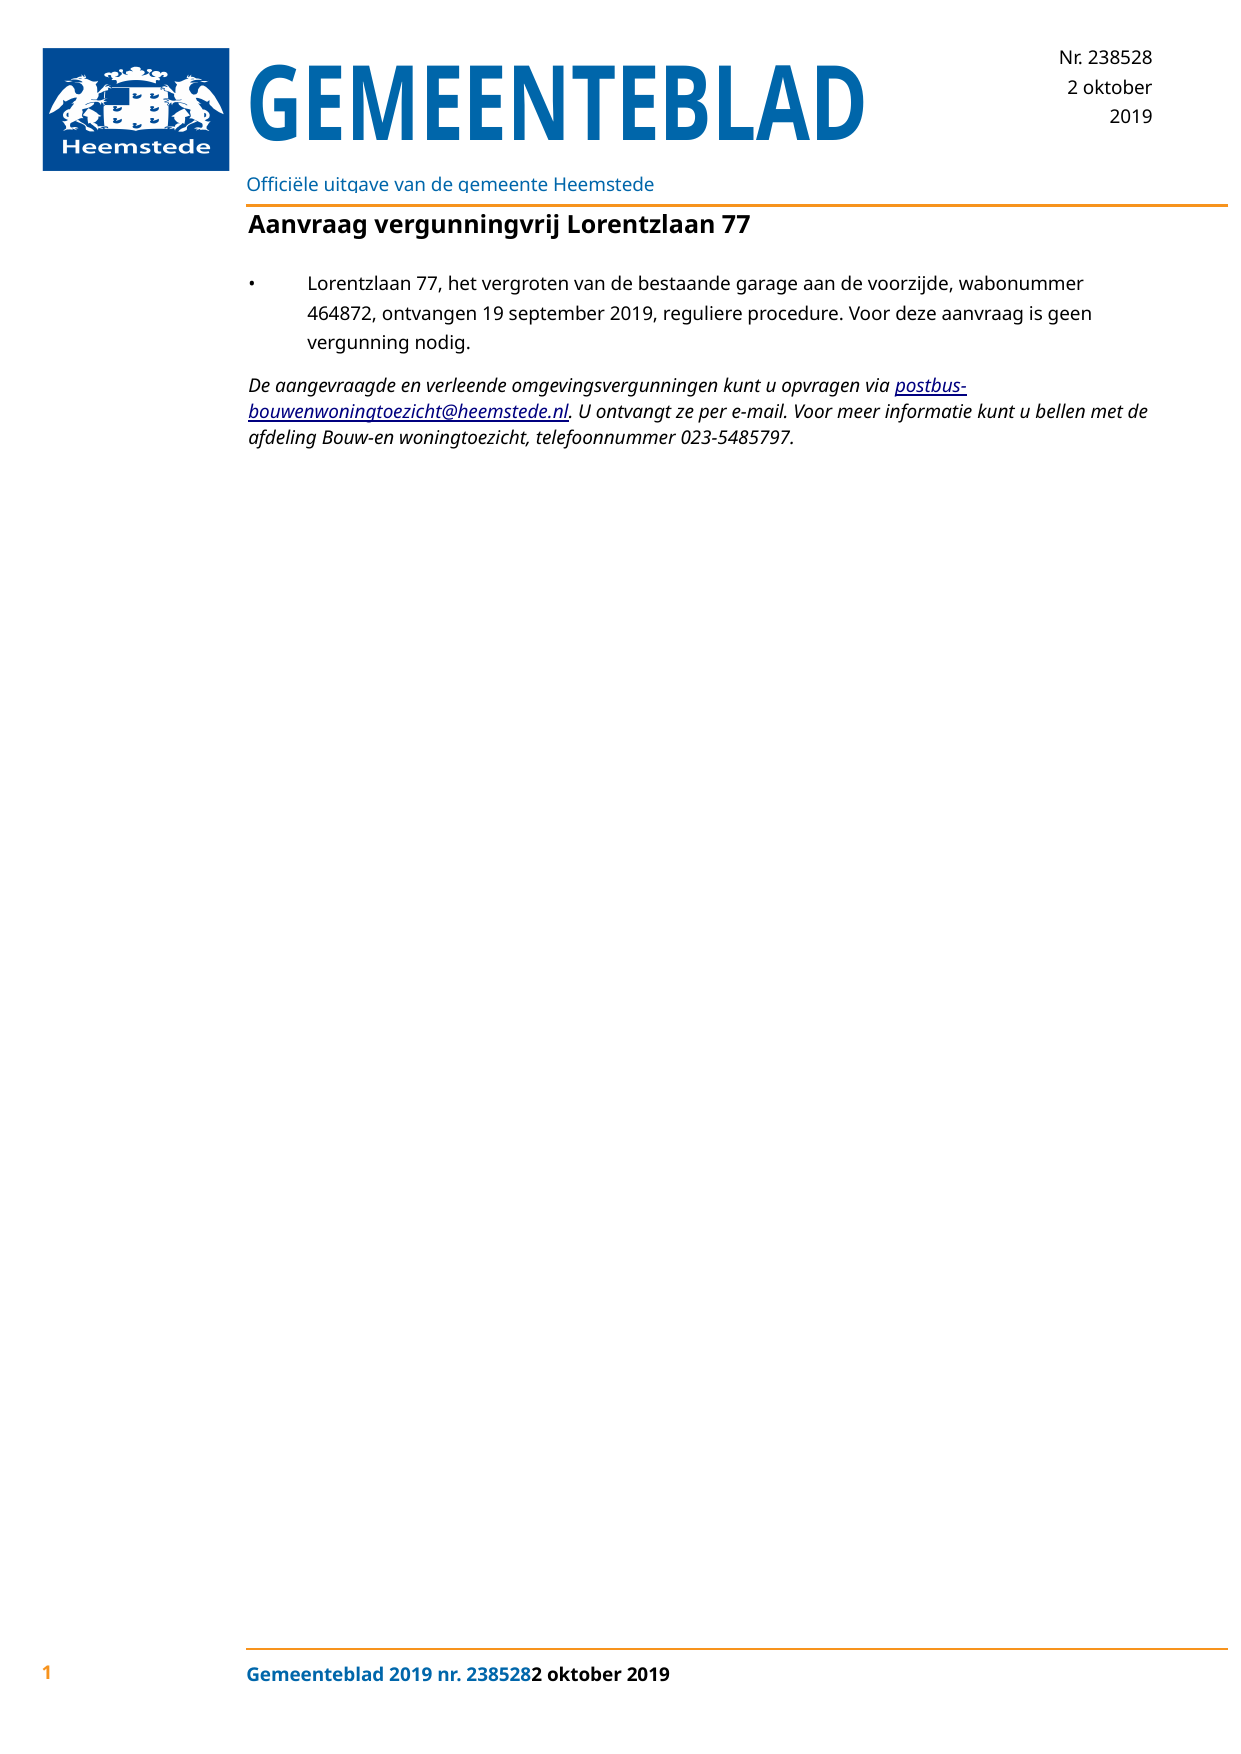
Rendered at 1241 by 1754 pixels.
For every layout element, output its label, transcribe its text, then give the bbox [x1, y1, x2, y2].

text De aangevraagde en verleende omgevingsvergunningen kunt u opvragen via postbus-bouwenwoningtoezicht@heemstede.nl. U ontvangt ze per e-mail. Voor meer informatie kunt u bellen met de afdeling Bouw-en woningtoezicht, telefoonnummer 023-5485797. [248, 373, 1152, 450]
text Aanvraag vergunningvrij Lorentzlaan 77 [248, 207, 1152, 241]
picture [41, 47, 231, 172]
list Lorentzlaan 77, het vergroten van de bestaande garage aan de voorzijde, wabonummer 464872, ontvangen 19 september 2019, reguliere procedure. Voor deze aanvraag is geen vergunning nodig. [248, 270, 1152, 355]
